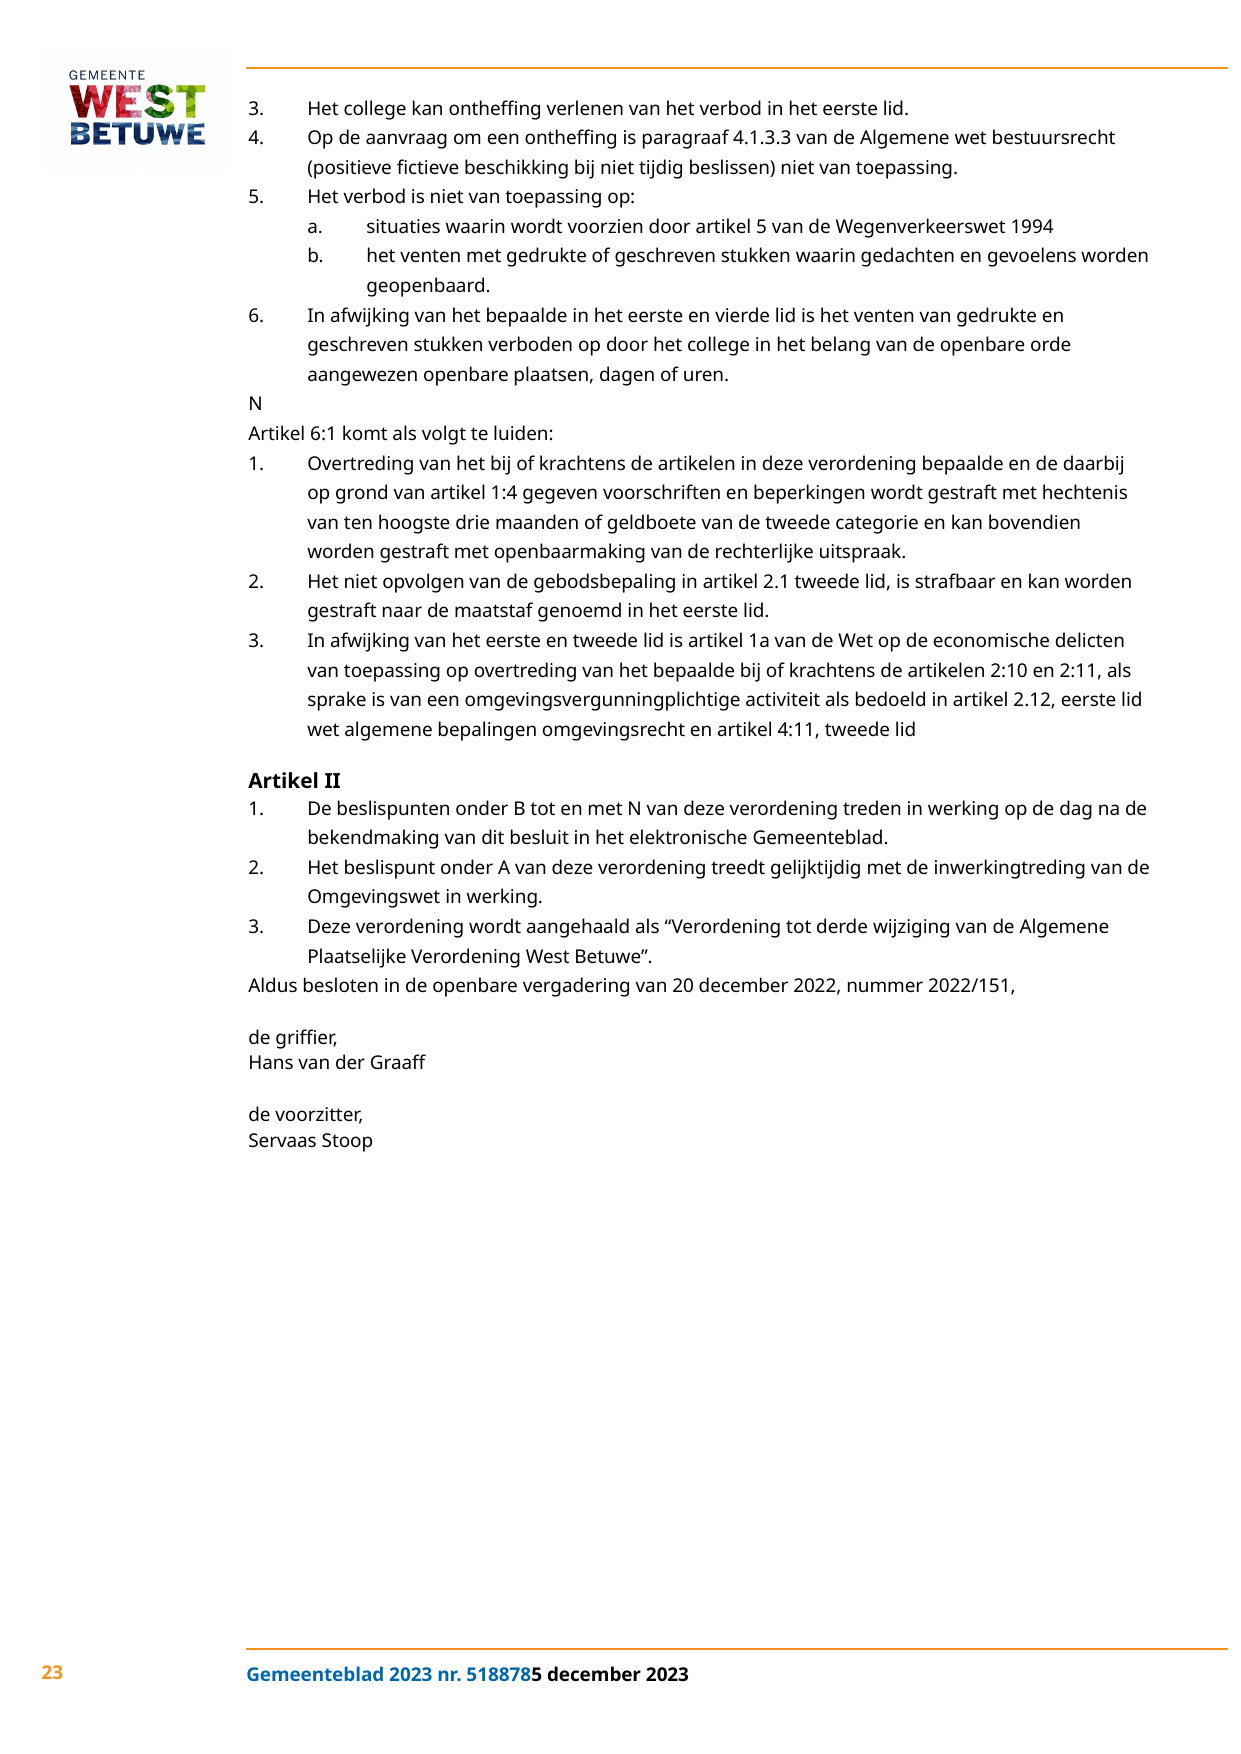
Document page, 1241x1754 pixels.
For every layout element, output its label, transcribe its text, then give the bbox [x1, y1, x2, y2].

text Artikel II [248, 766, 1152, 795]
text Aldus besloten in de openbare vergadering van 20 december 2022, nummer 2022/151, [248, 972, 1152, 998]
text Artikel 6:1 komt als volgt te luiden: [248, 420, 1152, 446]
list In afwijking van het eerste en tweede lid is artikel 1a van de Wet op de economische delicten van toepassing op overtreding van het bepaalde bij of krachtens de artikelen 2:10 en 2:11, als sprake is van een omgevingsvergunningplichtige activiteit als bedoeld in artikel 2.12, eerste lid wet algemene bepalingen omgevingsrecht en artikel 4:11, tweede lid [248, 627, 1152, 742]
text de griffier, [248, 1024, 1152, 1049]
picture [41, 47, 231, 172]
text N [248, 391, 1152, 416]
list Overtreding van het bij of krachtens de artikelen in deze verordening bepaalde en de daarbij op grond van artikel 1:4 gegeven voorschriften en beperkingen wordt gestraft met hechtenis van ten hoogste drie maanden of geldboete van de tweede categorie en kan bovendien worden gestraft met openbaarmaking van de rechterlijke uitspraak. [248, 450, 1152, 564]
list het venten met gedrukte of geschreven stukken waarin gedachten en gevoelens worden geopenbaard. [307, 243, 1152, 298]
list Het verbod is niet van toepassing op: [248, 183, 1152, 209]
text de voorzitter, [248, 1101, 1152, 1127]
list Op de aanvraag om een ontheffing is paragraaf 4.1.3.3 van de Algemene wet bestuursrecht (positieve fictieve beschikking bij niet tijdig beslissen) niet van toepassing. [248, 124, 1152, 180]
text Hans van der Graaff [248, 1049, 1152, 1075]
list Het niet opvolgen van de gebodsbepaling in artikel 2.1 tweede lid, is strafbaar en kan worden gestraft naar de maatstaf genoemd in het eerste lid. [248, 568, 1152, 623]
list De beslispunten onder B tot en met N van deze verordening treden in werking op de dag na de bekendmaking van dit besluit in het elektronische Gemeenteblad. [248, 795, 1152, 850]
list Het beslispunt onder A van deze verordening treedt gelijktijdig met de inwerkingtreding van de Omgevingswet in werking. [248, 854, 1152, 909]
list Deze verordening wordt aangehaald als “Verordening tot derde wijziging van de Algemene Plaatselijke Verordening West Betuwe”. [248, 913, 1152, 968]
list situaties waarin wordt voorzien door artikel 5 van de Wegenverkeerswet 1994 [307, 213, 1152, 239]
text Servaas Stoop [248, 1127, 1152, 1152]
list Het college kan ontheffing verlenen van het verbod in het eerste lid. [248, 95, 1152, 121]
list In afwijking van het bepaalde in het eerste en vierde lid is het venten van gedrukte en geschreven stukken verboden op door het college in het belang van de openbare orde aangewezen openbare plaatsen, dagen of uren. [248, 302, 1152, 387]
